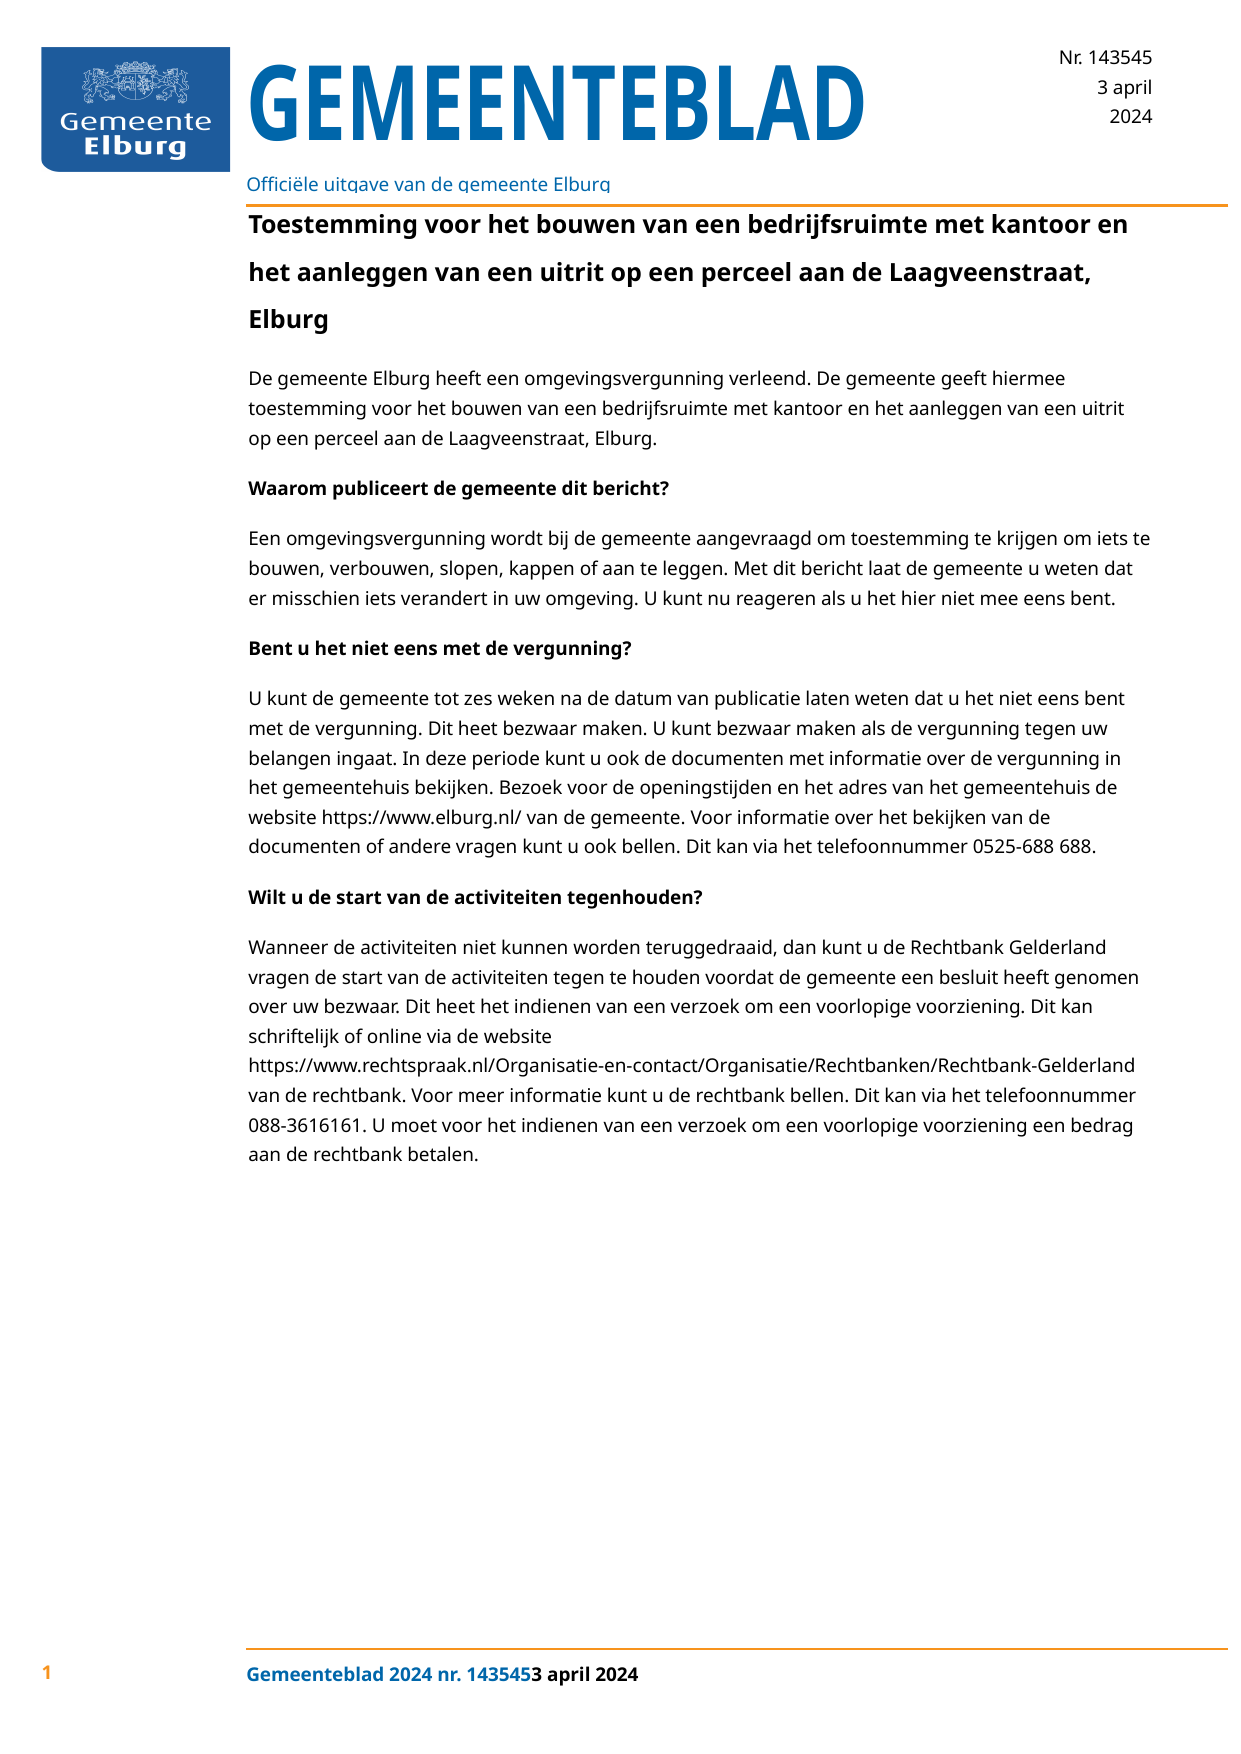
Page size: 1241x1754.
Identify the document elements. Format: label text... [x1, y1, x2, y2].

text Wanneer de activiteiten niet kunnen worden teruggedraaid, dan kunt u de Rechtbank Gelderland vragen de start van de activiteiten tegen te houden voordat de gemeente een besluit heeft genomen over uw bezwaar. Dit heet het indienen van een verzoek om een voorlopige voorziening. Dit kan schriftelijk of online via de website https://www.rechtspraak.nl/Organisatie-en-contact/Organisatie/Rechtbanken/Rechtbank-Gelderland van de rechtbank. Voor meer informatie kunt u de rechtbank bellen. Dit kan via het telefoonnummer 088-3616161. U moet voor het indienen van een verzoek om een voorlopige voorziening een bedrag aan de rechtbank betalen. [248, 934, 1152, 1167]
text Een omgevingsvergunning wordt bij de gemeente aangevraagd om toestemming te krijgen om iets te bouwen, verbouwen, slopen, kappen of aan te leggen. Met dit bericht laat de gemeente u weten dat er misschien iets verandert in uw omgeving. U kunt nu reageren als u het hier niet mee eens bent. [248, 526, 1152, 610]
text Toestemming voor het bouwen van een bedrijfsruimte met kantoor en het aanleggen van een uitrit op een perceel aan de Laagveenstraat, Elburg [248, 207, 1152, 336]
text De gemeente Elburg heeft een omgevingsvergunning verleend. De gemeente geeft hiermee toestemming voor het bouwen van een bedrijfsruimte met kantoor en het aanleggen van een uitrit op een perceel aan de Laagveenstraat, Elburg. [248, 366, 1152, 450]
text Wilt u de start van de activiteiten tegenhouden? [248, 884, 1152, 909]
picture [41, 47, 231, 172]
text Bent u het niet eens met de vergunning? [248, 635, 1152, 661]
text U kunt de gemeente tot zes weken na de datum van publicatie laten weten dat u het niet eens bent met de vergunning. Dit heet bezwaar maken. U kunt bezwaar maken als de vergunning tegen uw belangen ingaat. In deze periode kunt u ook de documenten met informatie over de vergunning in het gemeentehuis bekijken. Bezoek voor de openingstijden en het adres van het gemeentehuis de website https://www.elburg.nl/ van de gemeente. Voor informatie over het bekijken van de documenten of andere vragen kunt u ook bellen. Dit kan via het telefoonnummer 0525-688 688. [248, 686, 1152, 859]
text Waarom publiceert de gemeente dit bericht? [248, 475, 1152, 501]
